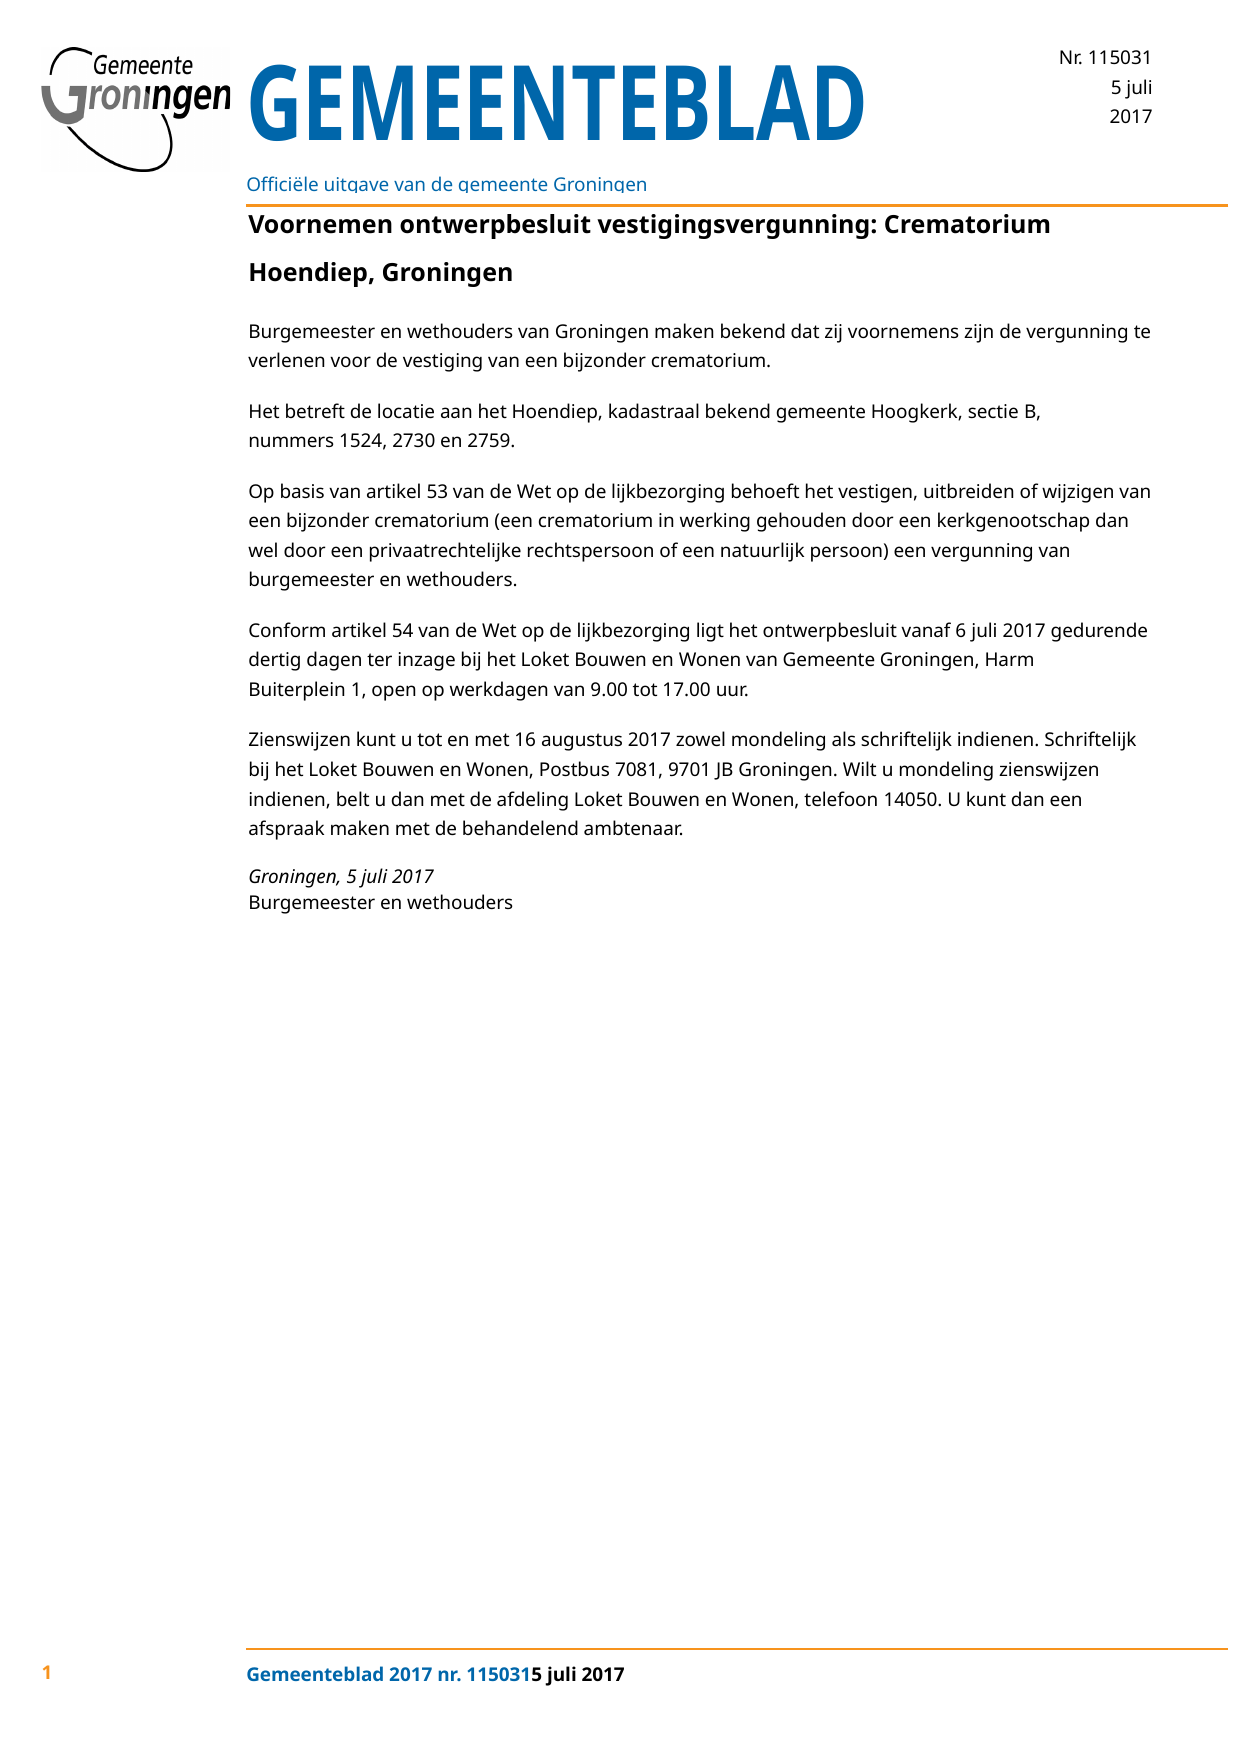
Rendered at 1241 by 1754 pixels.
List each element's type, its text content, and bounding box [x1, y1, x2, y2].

text Op basis van artikel 53 van de Wet op de lijkbezorging behoeft het vestigen, uitbreiden of wijzigen van een bijzonder crematorium (een crematorium in werking gehouden door een kerkgenootschap dan wel door een privaatrechtelijke rechtspersoon of een natuurlijk persoon) een vergunning van burgemeester en wethouders. [248, 478, 1152, 592]
text Groningen, 5 juli 2017 [248, 863, 1152, 889]
text Zienswijzen kunt u tot en met 16 augustus 2017 zowel mondeling als schriftelijk indienen. Schriftelijk bij het Loket Bouwen en Wonen, Postbus 7081, 9701 JB Groningen. Wilt u mondeling zienswijzen indienen, belt u dan met de afdeling Loket Bouwen en Wonen, telefoon 14050. U kunt dan een afspraak maken met de behandelend ambtenaar. [248, 727, 1152, 841]
text Voornemen ontwerpbesluit vestigingsvergunning: Crematorium Hoendiep, Groningen [248, 207, 1152, 288]
text Burgemeester en wethouders van Groningen maken bekend dat zij voornemens zijn de vergunning te verlenen voor de vestiging van een bijzonder crematorium. [248, 318, 1152, 373]
text Conform artikel 54 van de Wet op de lijkbezorging ligt het ontwerpbesluit vanaf 6 juli 2017 gedurende dertig dagen ter inzage bij het Loket Bouwen en Wonen van Gemeente Groningen, Harm Buiterplein 1, open op werkdagen van 9.00 tot 17.00 uur. [248, 617, 1152, 702]
picture [41, 47, 231, 172]
text Het betreft de locatie aan het Hoendiep, kadastraal bekend gemeente Hoogkerk, sectie B, nummers 1524, 2730 en 2759. [248, 398, 1152, 453]
text Burgemeester en wethouders [248, 889, 1152, 915]
